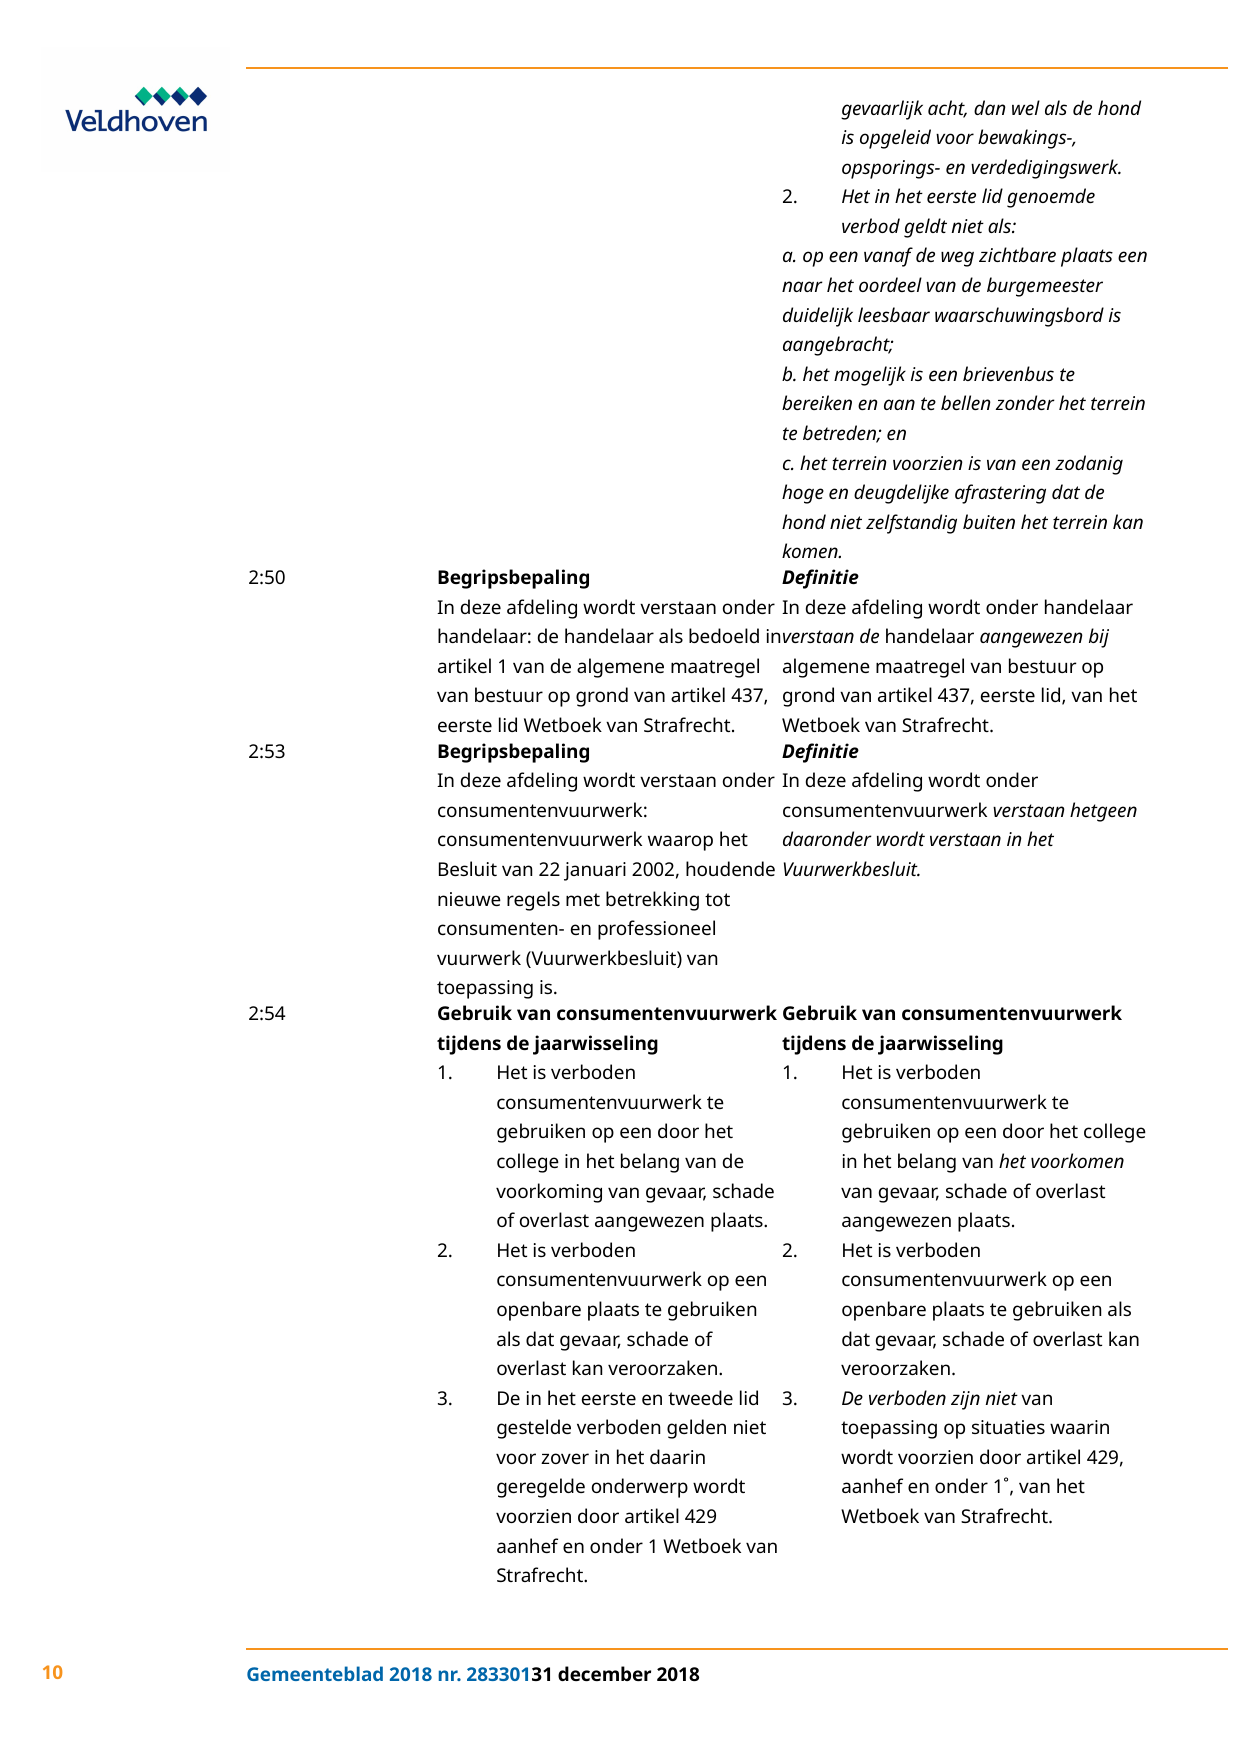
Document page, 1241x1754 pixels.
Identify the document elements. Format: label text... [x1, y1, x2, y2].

table_cell Definitie In deze afdeling wordt onder handelaar verstaan de handelaar aangewezen bij algemene maatregel van bestuur op grond van artikel 437, eerste lid, van het Wetboek van Strafrecht. [782, 564, 1152, 738]
table_cell Begripsbepaling In deze afdeling wordt verstaan onder consumentenvuurwerk: consumentenvuurwerk waarop het Besluit van 22 januari 2002, houdende nieuwe regels met betrekking tot consumenten- en professioneel vuurwerk (Vuurwerkbesluit) van toepassing is. [437, 738, 782, 1000]
table_cell 2:54 [248, 1000, 437, 1588]
table_cell Begripsbepaling In deze afdeling wordt verstaan onder handelaar: de handelaar als bedoeld in artikel 1 van de algemene maatregel van bestuur op grond van artikel 437, eerste lid Wetboek van Strafrecht. [437, 564, 782, 738]
table_cell 2:50 [248, 564, 437, 738]
table_cell [437, 95, 782, 564]
table_cell [248, 95, 437, 564]
table_cell gevaarlijk acht, dan wel als de hond is opgeleid voor bewakings-, opsporings- en verdedigingswerk. Het in het eerste lid genoemde verbod geldt niet als: a. op een vanaf de weg zichtbare plaats een naar het oordeel van de burgemeester duidelijk leesbaar waarschuwingsbord is aangebracht; b. het mogelijk is een brievenbus te bereiken en aan te bellen zonder het terrein te betreden; en c. het terrein voorzien is van een zodanig hoge en deugdelijke afrastering dat de hond niet zelfstandig buiten het terrein kan komen. [782, 95, 1152, 564]
table_cell 2:53 [248, 738, 437, 1000]
table_cell Gebruik van consumentenvuurwerk tijdens de jaarwisseling Het is verboden consumentenvuurwerk te gebruiken op een door het college in het belang van het voorkomen van gevaar, schade of overlast aangewezen plaats. Het is verboden consumentenvuurwerk op een openbare plaats te gebruiken als dat gevaar, schade of overlast kan veroorzaken. De verboden zijn niet van toepassing op situaties waarin wordt voorzien door artikel 429, aanhef en onder 1˚, van het Wetboek van Strafrecht. [782, 1000, 1152, 1588]
picture [41, 47, 231, 172]
table_cell Definitie In deze afdeling wordt onder consumentenvuurwerk verstaan hetgeen daaronder wordt verstaan in het Vuurwerkbesluit. [782, 738, 1152, 1000]
table_cell Gebruik van consumentenvuurwerk tijdens de jaarwisseling Het is verboden consumentenvuurwerk te gebruiken op een door het college in het belang van de voorkoming van gevaar, schade of overlast aangewezen plaats. Het is verboden consumentenvuurwerk op een openbare plaats te gebruiken als dat gevaar, schade of overlast kan veroorzaken. De in het eerste en tweede lid gestelde verboden gelden niet voor zover in het daarin geregelde onderwerp wordt voorzien door artikel 429 aanhef en onder 1 Wetboek van Strafrecht. [437, 1000, 782, 1588]
